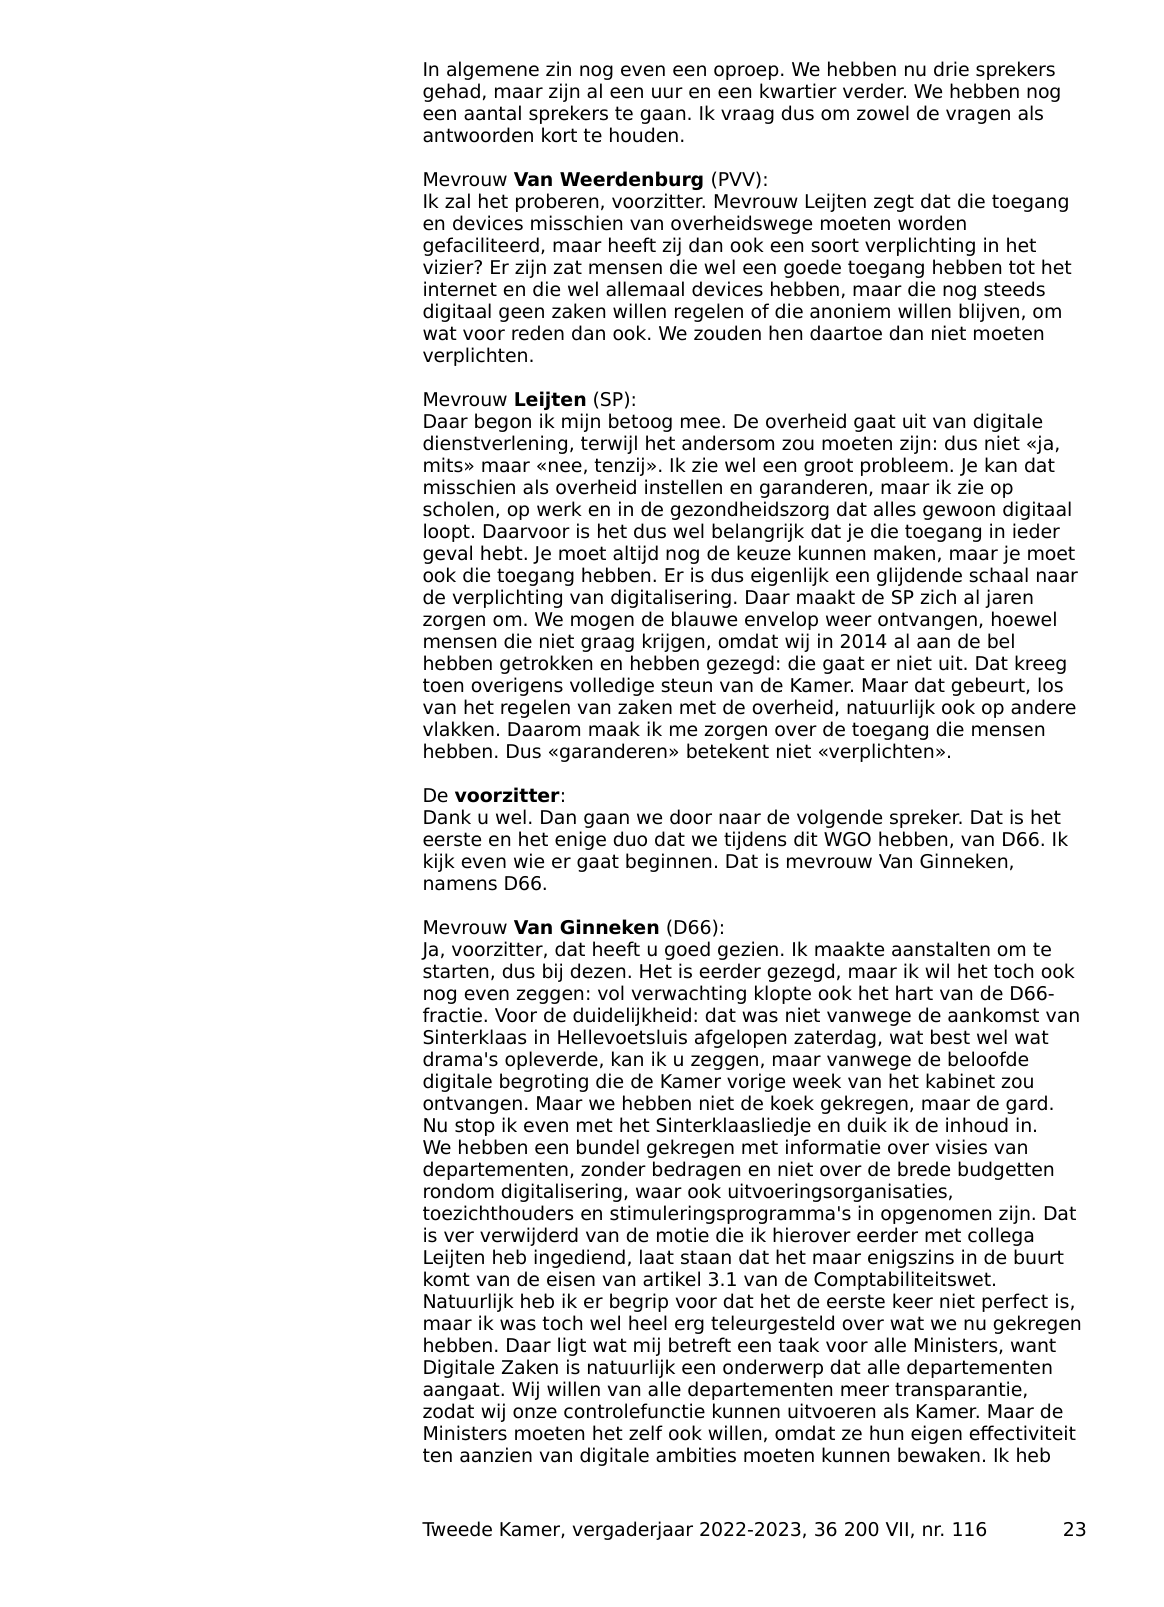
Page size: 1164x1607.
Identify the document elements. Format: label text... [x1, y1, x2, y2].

text Mevrouw Leijten (SP): [422, 389, 1087, 411]
text We hebben een bundel gekregen met informatie over visies van departementen, zonder bedragen en niet over de brede budgetten rondom digitalisering, waar ook uitvoeringsorganisaties, toezichthouders en stimuleringsprogramma's in opgenomen zijn. Dat is ver verwijderd van de motie die ik hierover eerder met collega Leijten heb ingediend, laat staan dat het maar enigszins in de buurt komt van de eisen van artikel 3.1 van de Comptabiliteitswet. Natuurlijk heb ik er begrip voor dat het de eerste keer niet perfect is, maar ik was toch wel heel erg teleurgesteld over wat we nu gekregen hebben. Daar ligt wat mij betreft een taak voor alle Ministers, want Digitale Zaken is natuurlijk een onderwerp dat alle departementen aangaat. Wij willen van alle departementen meer transparantie, zodat wij onze controlefunctie kunnen uitvoeren als Kamer. Maar de Ministers moeten het zelf ook willen, omdat ze hun eigen effectiviteit ten aanzien van digitale ambities moeten kunnen bewaken. Ik heb [422, 1137, 1087, 1467]
text Daar begon ik mijn betoog mee. De overheid gaat uit van digitale dienstverlening, terwijl het andersom zou moeten zijn: dus niet «ja, mits» maar «nee, tenzij». Ik zie wel een groot probleem. Je kan dat misschien als overheid instellen en garanderen, maar ik zie op scholen, op werk en in de gezondheidszorg dat alles gewoon digitaal loopt. Daarvoor is het dus wel belangrijk dat je die toegang in ieder geval hebt. Je moet altijd nog de keuze kunnen maken, maar je moet ook die toegang hebben. Er is dus eigenlijk een glijdende schaal naar de verplichting van digitalisering. Daar maakt de SP zich al jaren zorgen om. We mogen de blauwe envelop weer ontvangen, hoewel mensen die niet graag krijgen, omdat wij in 2014 al aan de bel hebben getrokken en hebben gezegd: die gaat er niet uit. Dat kreeg toen overigens volledige steun van de Kamer. Maar dat gebeurt, los van het regelen van zaken met de overheid, natuurlijk ook op andere vlakken. Daarom maak ik me zorgen over de toegang die mensen hebben. Dus «garanderen» betekent niet «verplichten». [422, 411, 1087, 763]
text Mevrouw Van Weerdenburg (PVV): [422, 169, 1087, 191]
text Ja, voorzitter, dat heeft u goed gezien. Ik maakte aanstalten om te starten, dus bij dezen. Het is eerder gezegd, maar ik wil het toch ook nog even zeggen: vol verwachting klopte ook het hart van de D66-fractie. Voor de duidelijkheid: dat was niet vanwege de aankomst van Sinterklaas in Hellevoetsluis afgelopen zaterdag, wat best wel wat drama's opleverde, kan ik u zeggen, maar vanwege de beloofde digitale begroting die de Kamer vorige week van het kabinet zou ontvangen. Maar we hebben niet de koek gekregen, maar de gard. Nu stop ik even met het Sinterklaasliedje en duik ik de inhoud in. [422, 939, 1087, 1137]
text Ik zal het proberen, voorzitter. Mevrouw Leijten zegt dat die toegang en devices misschien van overheidswege moeten worden gefaciliteerd, maar heeft zij dan ook een soort verplichting in het vizier? Er zijn zat mensen die wel een goede toegang hebben tot het internet en die wel allemaal devices hebben, maar die nog steeds digitaal geen zaken willen regelen of die anoniem willen blijven, om wat voor reden dan ook. We zouden hen daartoe dan niet moeten verplichten. [422, 191, 1087, 367]
text Dank u wel. Dan gaan we door naar de volgende spreker. Dat is het eerste en het enige duo dat we tijdens dit WGO hebben, van D66. Ik kijk even wie er gaat beginnen. Dat is mevrouw Van Ginneken, namens D66. [422, 807, 1087, 895]
text De voorzitter: [422, 785, 1087, 807]
text Mevrouw Van Ginneken (D66): [422, 917, 1087, 939]
text In algemene zin nog even een oproep. We hebben nu drie sprekers gehad, maar zijn al een uur en een kwartier verder. We hebben nog een aantal sprekers te gaan. Ik vraag dus om zowel de vragen als antwoorden kort te houden. [422, 59, 1087, 147]
